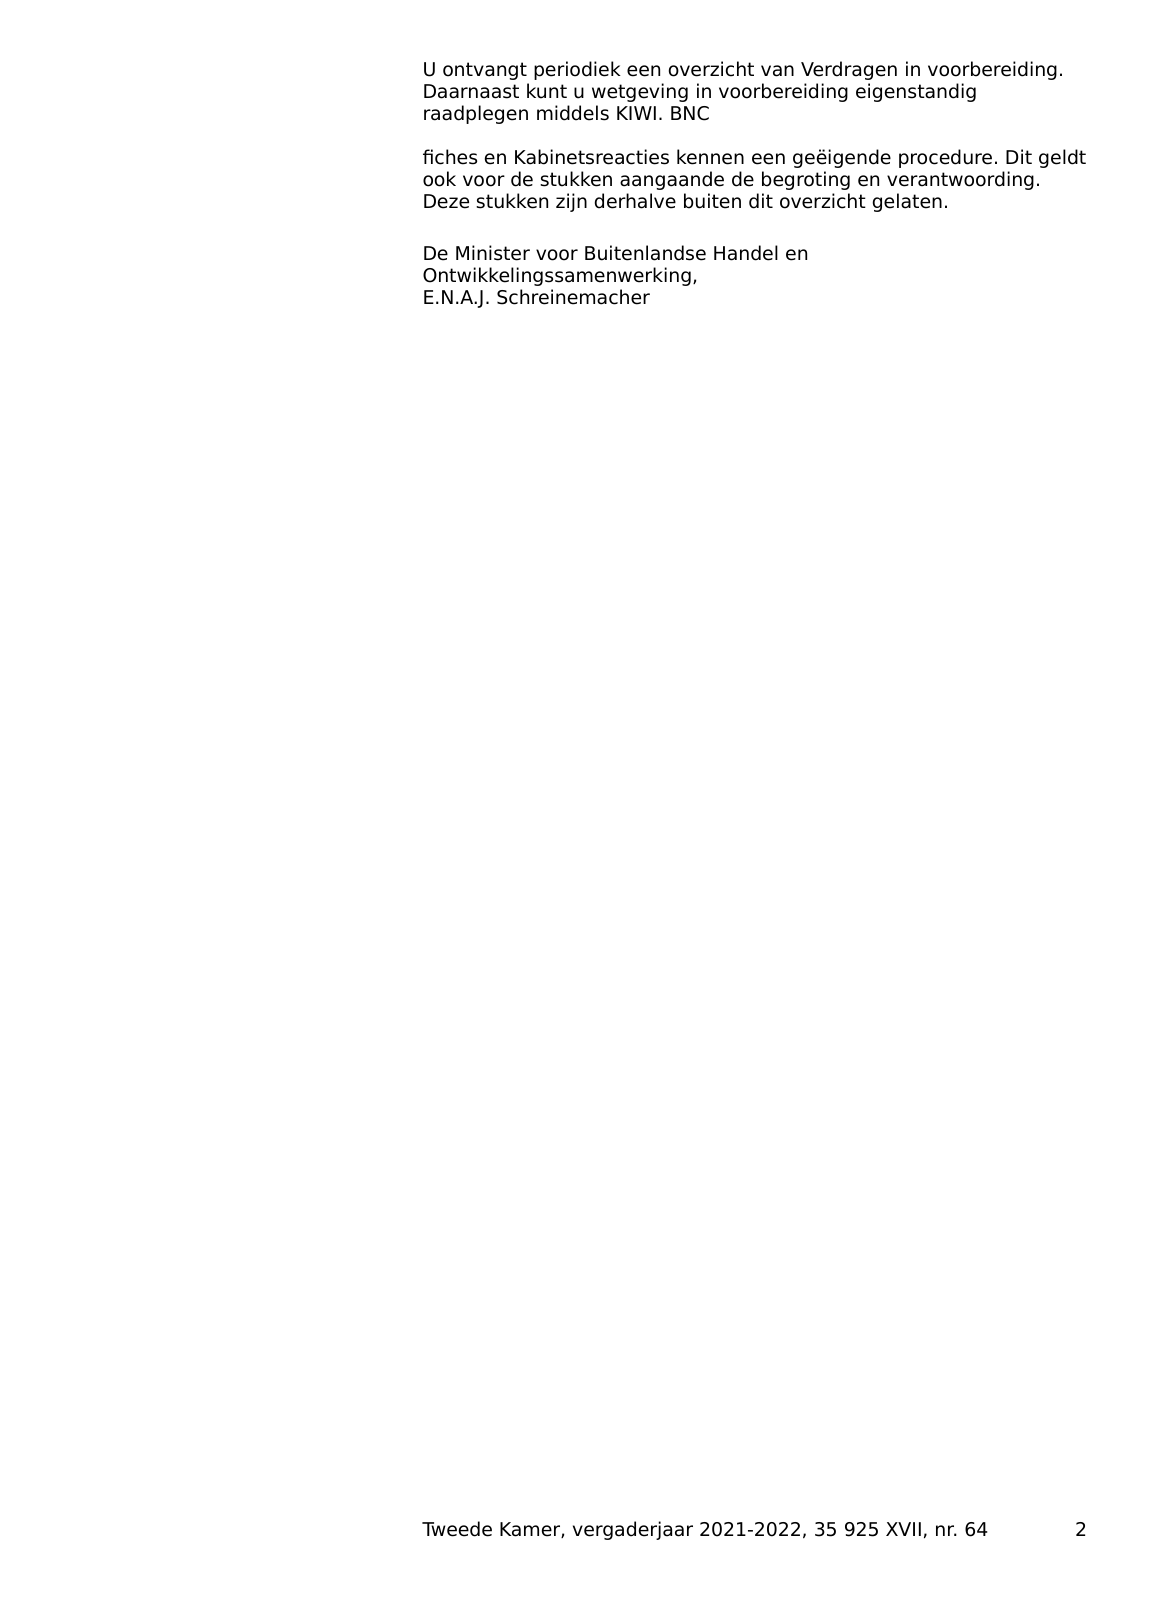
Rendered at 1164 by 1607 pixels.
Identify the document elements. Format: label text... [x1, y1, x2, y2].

text U ontvangt periodiek een overzicht van Verdragen in voorbereiding. Daarnaast kunt u wetgeving in voorbereiding eigenstandig raadplegen middels KIWI. BNC [422, 59, 1087, 125]
text De Minister voor Buitenlandse Handel en Ontwikkelingssamenwerking, E.N.A.J. Schreinemacher [422, 243, 1087, 309]
text fiches en Kabinetsreacties kennen een geëigende procedure. Dit geldt ook voor de stukken aangaande de begroting en verantwoording. Deze stukken zijn derhalve buiten dit overzicht gelaten. [422, 147, 1087, 213]
